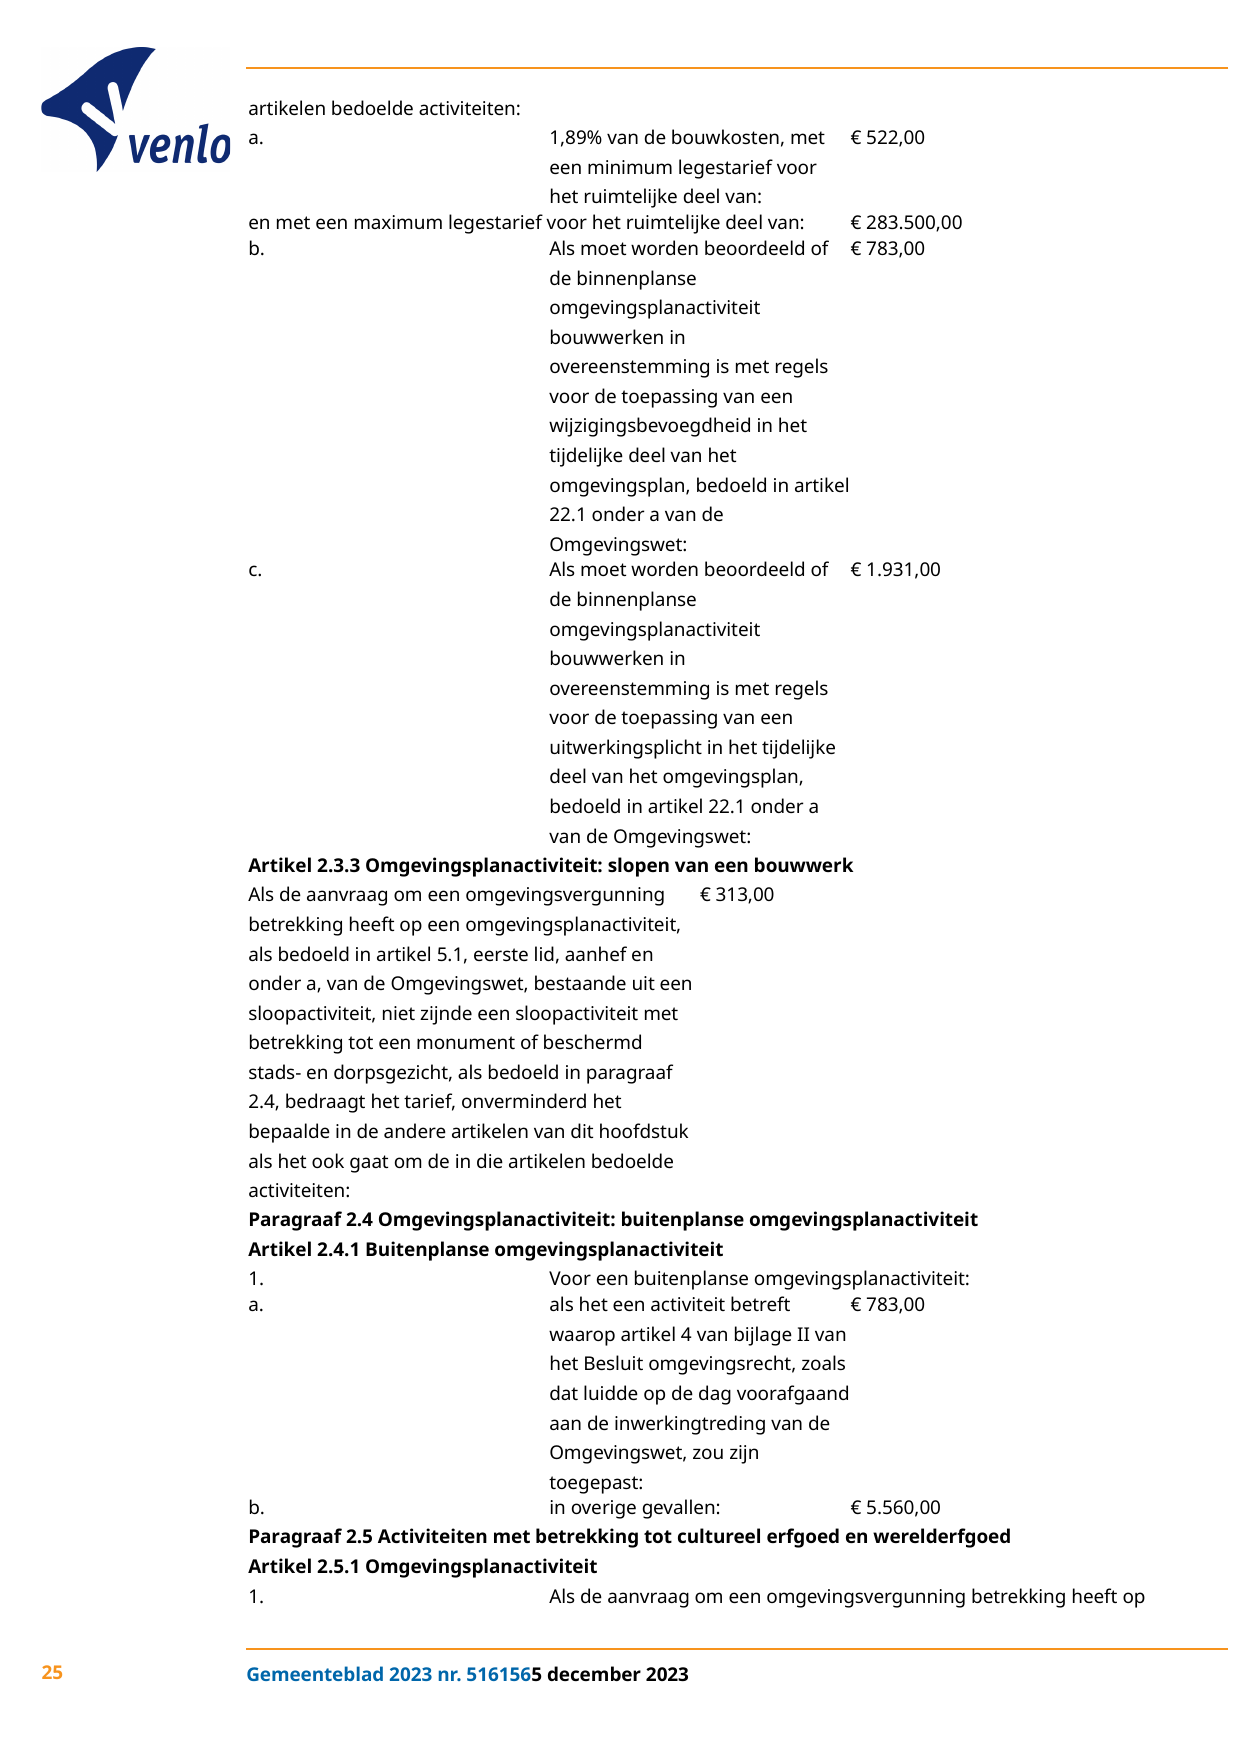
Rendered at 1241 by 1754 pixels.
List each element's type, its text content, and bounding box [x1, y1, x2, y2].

table_cell € 5.560,00 [850, 1495, 1152, 1520]
table_cell € 283.500,00 [850, 209, 1152, 235]
table_header 1,89% van de bouwkosten, met een minimum legestarief voor het ruimtelijke deel van: [549, 125, 850, 209]
table_header 1. [248, 1583, 549, 1608]
table_cell in overige gevallen: [549, 1495, 850, 1520]
table_cell en met een maximum legestarief voor het ruimtelijke deel van: [248, 209, 850, 235]
table_cell € 783,00 [850, 1291, 1152, 1494]
table_header 1. [248, 1266, 549, 1291]
table_header € 522,00 [850, 125, 1152, 209]
table_header Als de aanvraag om een omgevingsvergunning betrekking heeft op [549, 1583, 1152, 1608]
table_cell a. [248, 1291, 549, 1494]
picture [41, 47, 231, 172]
table_cell Als moet worden beoordeeld of de binnenplanse omgevingsplanactiviteit bouwwerken in overeenstemming is met regels voor de toepassing van een wijzigingsbevoegdheid in het tijdelijke deel van het omgevingsplan, bedoeld in artikel 22.1 onder a van de Omgevingswet: [549, 235, 850, 557]
text artikelen bedoelde activiteiten: [248, 95, 1152, 121]
table_header Als de aanvraag om een omgevingsvergunning betrekking heeft op een omgevingsplanactiviteit, als bedoeld in artikel 5.1, eerste lid, aanhef en onder a, van de Omgevingswet, bestaande uit een sloopactiviteit, niet zijnde een sloopactiviteit met betrekking tot een monument of be­schermd stads- en dorpsgezicht, als bedoeld in paragraaf 2.4, bedraagt het tarief, onverminderd het bepaalde in de andere artikelen van dit hoofdstuk als het ook gaat om de in die artikelen bedoelde activiteiten: [248, 882, 700, 1203]
text Artikel 2.5.1 Omgevingsplanactiviteit [248, 1553, 1152, 1579]
table_header a. [248, 125, 549, 209]
table_cell € 783,00 [850, 235, 1152, 557]
table_header Voor een buitenplanse omgevingsplanactiviteit: [549, 1266, 1152, 1291]
table_cell c. [248, 557, 549, 849]
table_cell Als moet worden beoordeeld of de binnenplanse omgevingsplanactiviteit bouwwerken in overeenstemming is met regels voor de toepassing van een uitwerkingsplicht in het tijdelijke deel van het omgevingsplan, bedoeld in artikel 22.1 onder a van de Omgevingswet: [549, 557, 850, 849]
table_cell b. [248, 1495, 549, 1520]
text Paragraaf 2.4 Omgevingsplanactiviteit: buitenplanse omgevingsplanactiviteit [248, 1206, 1152, 1232]
table_cell als het een activiteit betreft waarop artikel 4 van bijlage II van het Besluit omgevingsrecht, zoals dat luidde op de dag voorafgaand aan de inwerkingtreding van de Omgevingswet, zou zijn toegepast: [549, 1291, 850, 1494]
text Artikel 2.3.3 Omgevingsplanactiviteit: slopen van een bouwwerk [248, 852, 1152, 878]
table_cell b. [248, 235, 549, 557]
text Paragraaf 2.5 Activiteiten met betrekking tot cultureel erfgoed en werelderfgoed [248, 1523, 1152, 1549]
text Artikel 2.4.1 Buitenplanse omgevingsplanactiviteit [248, 1236, 1152, 1262]
table_header € 313,00 [700, 882, 1152, 1203]
table_cell € 1.931,00 [850, 557, 1152, 849]
